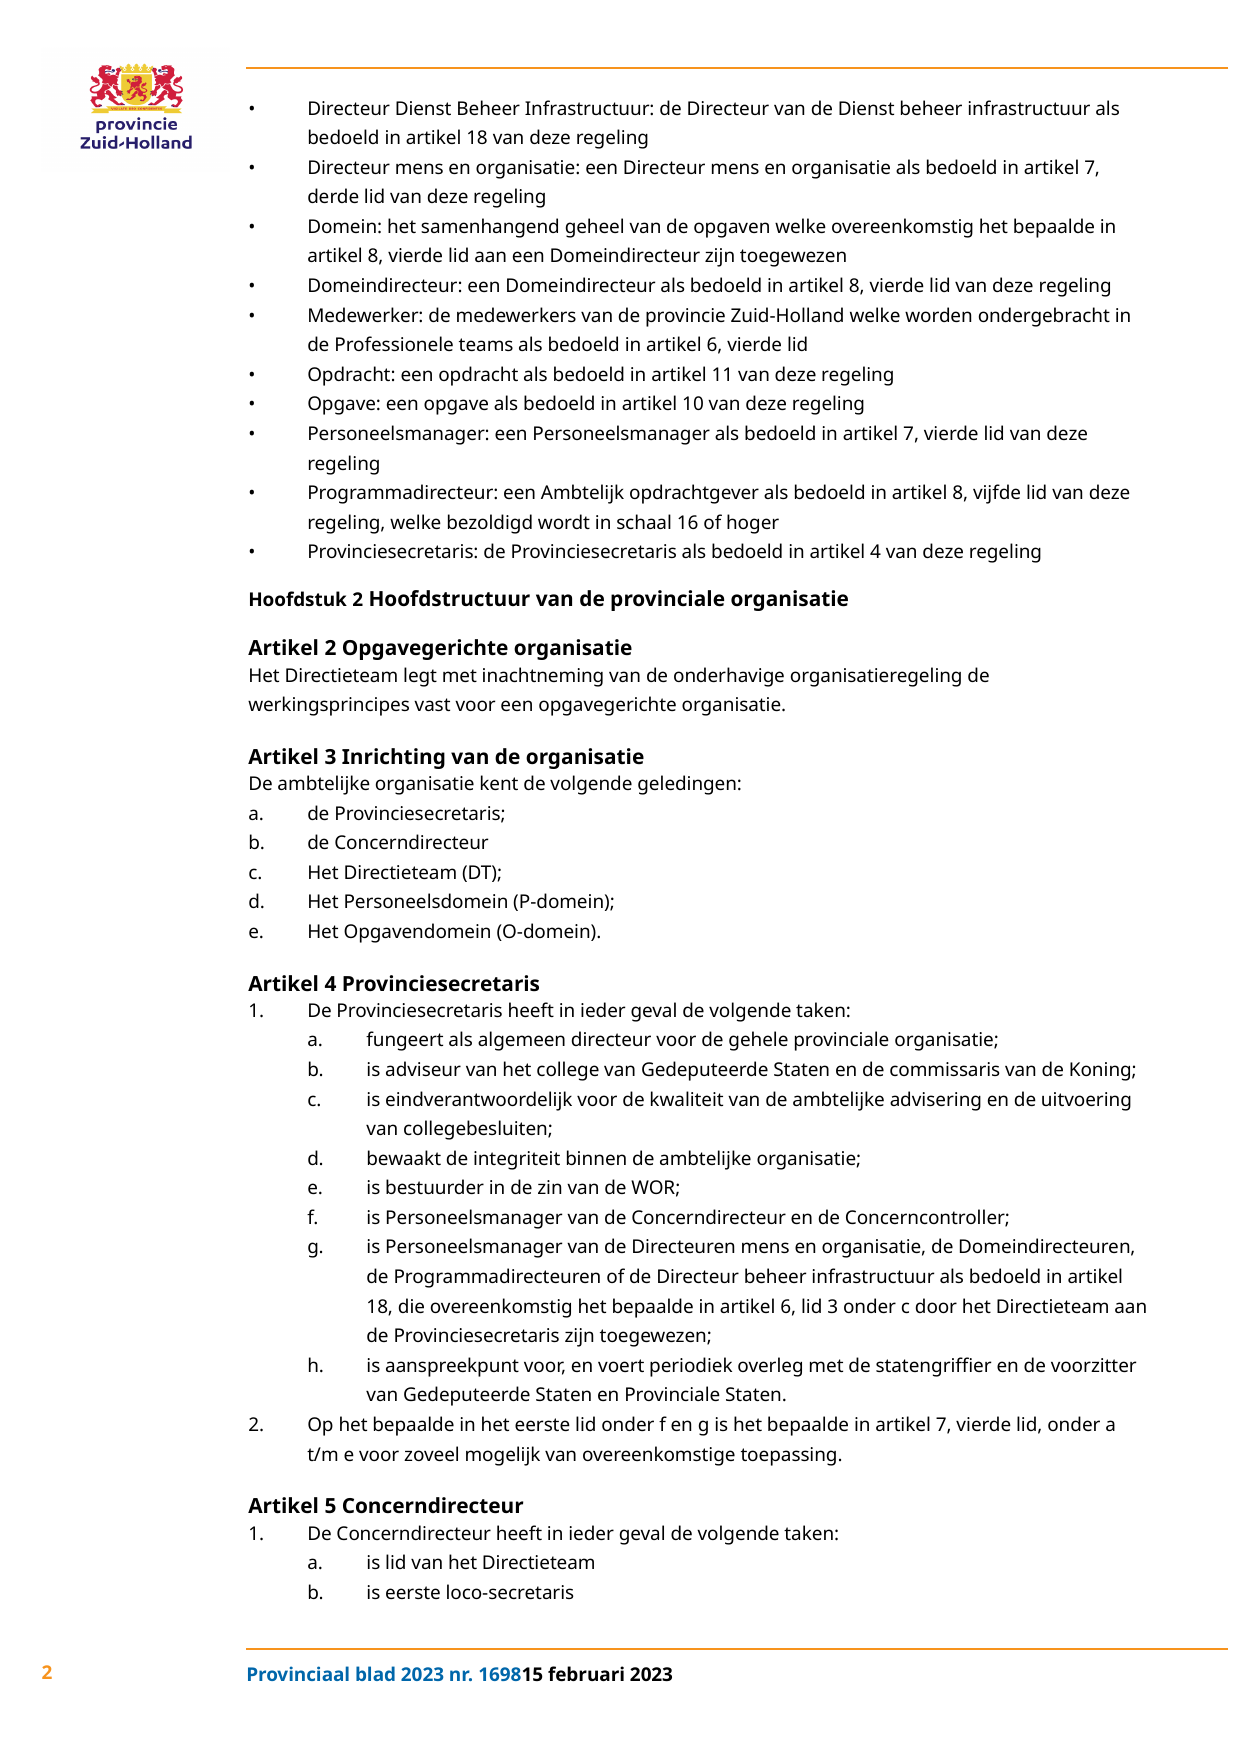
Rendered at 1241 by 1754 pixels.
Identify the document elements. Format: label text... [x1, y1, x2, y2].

list bewaakt de integriteit binnen de ambtelijke organisatie; [307, 1145, 1152, 1171]
text Het Directieteam legt met inachtneming van de onderhavige organisatieregeling de werkingsprincipes vast voor een opgavegerichte organisatie. [248, 662, 1152, 717]
list Het Personeelsdomein (P-domein); [248, 889, 1152, 914]
list de Provinciesecretaris; [248, 800, 1152, 826]
text De ambtelijke organisatie kent de volgende geledingen: [248, 770, 1152, 796]
list Op het bepaalde in het eerste lid onder f en g is het bepaalde in artikel 7, vierde lid, onder a t/m e voor zoveel mogelijk van overeenkomstige toepassing. [248, 1411, 1152, 1467]
list Programmadirecteur: een Ambtelijk opdrachtgever als bedoeld in artikel 8, vijfde lid van deze regeling, welke bezoldigd wordt in schaal 16 of hoger [248, 479, 1152, 535]
list fungeert als algemeen directeur voor de gehele provinciale organisatie; [307, 1027, 1152, 1052]
list is bestuurder in de zin van de WOR; [307, 1174, 1152, 1200]
list is Personeelsmanager van de Directeuren mens en organisatie, de Domeindirecteuren, de Programmadirecteuren of de Directeur beheer infrastructuur als bedoeld in artikel 18, die overeenkomstig het bepaalde in artikel 6, lid 3 onder c door het Directieteam aan de Provinciesecretaris zijn toegewezen; [307, 1234, 1152, 1348]
picture [41, 47, 231, 172]
list is lid van het Directieteam [307, 1549, 1152, 1575]
text Artikel 2 Opgavegerichte organisatie [248, 633, 1152, 662]
list Directeur mens en organisatie: een Directeur mens en organisatie als bedoeld in artikel 7, derde lid van deze regeling [248, 154, 1152, 209]
list Medewerker: de medewerkers van de provincie Zuid-Holland welke worden ondergebracht in de Professionele teams als bedoeld in artikel 6, vierde lid [248, 302, 1152, 357]
text Artikel 4 Provinciesecretaris [248, 969, 1152, 997]
list is Personeelsmanager van de Concerndirecteur en de Concerncontroller; [307, 1204, 1152, 1230]
list Het Opgavendomein (O-domein). [248, 918, 1152, 944]
text Hoofdstuk 2 Hoofdstructuur van de provinciale organisatie [248, 584, 1152, 613]
list Opdracht: een opdracht als bedoeld in artikel 11 van deze regeling [248, 361, 1152, 387]
list Het Directieteam (DT); [248, 859, 1152, 885]
list Directeur Dienst Beheer Infrastructuur: de Directeur van de Dienst beheer infrastructuur als bedoeld in artikel 18 van deze regeling [248, 95, 1152, 150]
text Artikel 5 Concerndirecteur [248, 1491, 1152, 1520]
list Opgave: een opgave als bedoeld in artikel 10 van deze regeling [248, 391, 1152, 416]
text Artikel 3 Inrichting van de organisatie [248, 742, 1152, 770]
list Domeindirecteur: een Domeindirecteur als bedoeld in artikel 8, vierde lid van deze regeling [248, 272, 1152, 298]
list is adviseur van het college van Gedeputeerde Staten en de commissaris van de Koning; [307, 1056, 1152, 1082]
list de Concerndirecteur [248, 829, 1152, 855]
list Provinciesecretaris: de Provinciesecretaris als bedoeld in artikel 4 van deze regeling [248, 538, 1152, 564]
list is aanspreekpunt voor, en voert periodiek overleg met de statengriffier en de voorzitter van Gedeputeerde Staten en Provinciale Staten. [307, 1352, 1152, 1407]
list Personeelsmanager: een Personeelsmanager als bedoeld in artikel 7, vierde lid van deze regeling [248, 420, 1152, 476]
list is eerste loco-secretaris [307, 1579, 1152, 1604]
list De Concerndirecteur heeft in ieder geval de volgende taken: [248, 1520, 1152, 1545]
list De Provinciesecretaris heeft in ieder geval de volgende taken: [248, 997, 1152, 1023]
list is eindverantwoordelijk voor de kwaliteit van de ambtelijke advisering en de uitvoering van collegebesluiten; [307, 1086, 1152, 1141]
list Domein: het samenhangend geheel van de opgaven welke overeenkomstig het bepaalde in artikel 8, vierde lid aan een Domeindirecteur zijn toegewezen [248, 213, 1152, 268]
